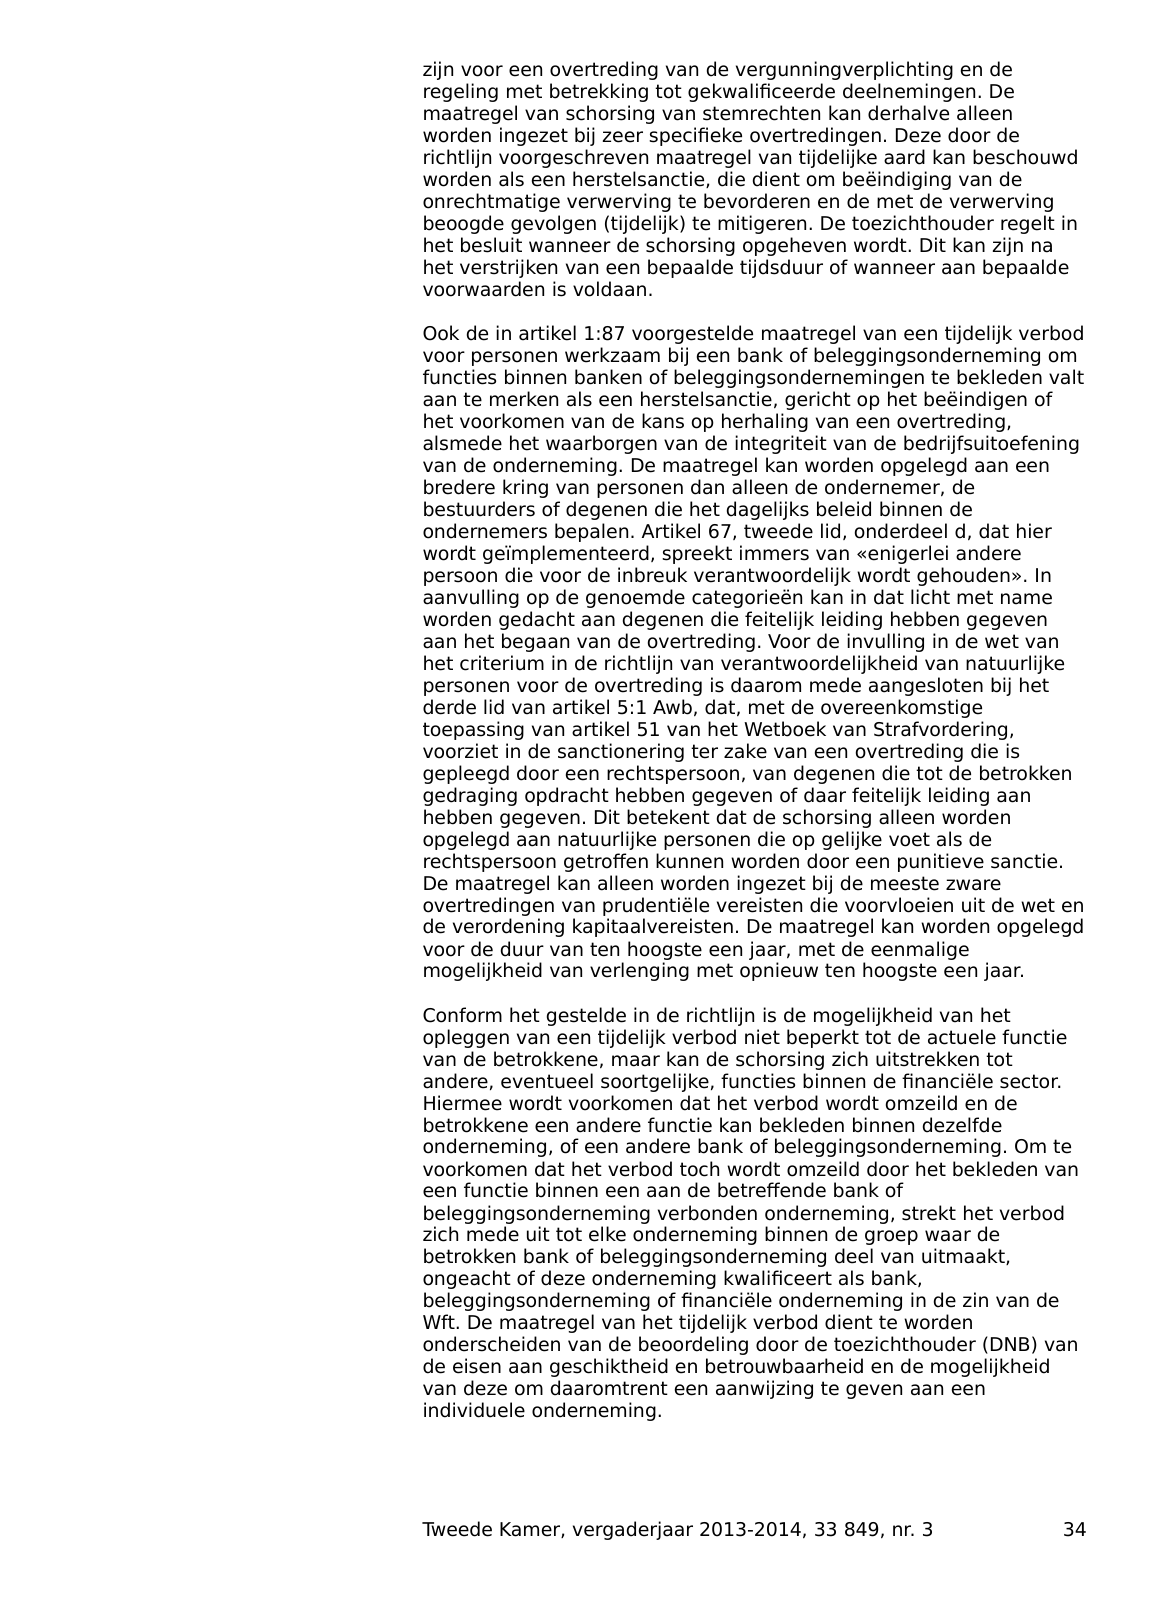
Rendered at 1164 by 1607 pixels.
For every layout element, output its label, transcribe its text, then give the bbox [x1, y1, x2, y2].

text Ook de in artikel 1:87 voorgestelde maatregel van een tijdelijk verbod voor personen werkzaam bij een bank of beleggingsonderneming om functies binnen banken of beleggingsondernemingen te bekleden valt aan te merken als een herstelsanctie, gericht op het beëindigen of het voorkomen van de kans op herhaling van een overtreding, alsmede het waarborgen van de integriteit van de bedrijfsuitoefening van de onderneming. De maatregel kan worden opgelegd aan een bredere kring van personen dan alleen de ondernemer, de bestuurders of degenen die het dagelijks beleid binnen de ondernemers bepalen. Artikel 67, tweede lid, onderdeel d, dat hier wordt geïmplementeerd, spreekt immers van «enigerlei andere persoon die voor de inbreuk verantwoordelijk wordt gehouden». In aanvulling op de genoemde categorieën kan in dat licht met name worden gedacht aan degenen die feitelijk leiding hebben gegeven aan het begaan van de overtreding. Voor de invulling in de wet van het criterium in de richtlijn van verantwoordelijkheid van natuurlijke personen voor de overtreding is daarom mede aangesloten bij het derde lid van artikel 5:1 Awb, dat, met de overeenkomstige toepassing van artikel 51 van het Wetboek van Strafvordering, voorziet in de sanctionering ter zake van een overtreding die is gepleegd door een rechtspersoon, van degenen die tot de betrokken gedraging opdracht hebben gegeven of daar feitelijk leiding aan hebben gegeven. Dit betekent dat de schorsing alleen worden opgelegd aan natuurlijke personen die op gelijke voet als de rechtspersoon getroffen kunnen worden door een punitieve sanctie. De maatregel kan alleen worden ingezet bij de meeste zware overtredingen van prudentiële vereisten die voorvloeien uit de wet en de verordening kapitaalvereisten. De maatregel kan worden opgelegd voor de duur van ten hoogste een jaar, met de eenmalige mogelijkheid van verlenging met opnieuw ten hoogste een jaar. [422, 323, 1087, 982]
text Conform het gestelde in de richtlijn is de mogelijkheid van het opleggen van een tijdelijk verbod niet beperkt tot de actuele functie van de betrokkene, maar kan de schorsing zich uitstrekken tot andere, eventueel soortgelijke, functies binnen de financiële sector. Hiermee wordt voorkomen dat het verbod wordt omzeild en de betrokkene een andere functie kan bekleden binnen dezelfde onderneming, of een andere bank of beleggingsonderneming. Om te voorkomen dat het verbod toch wordt omzeild door het bekleden van een functie binnen een aan de betreffende bank of beleggingsonderneming verbonden onderneming, strekt het verbod zich mede uit tot elke onderneming binnen de groep waar de betrokken bank of beleggingsonderneming deel van uitmaakt, ongeacht of deze onderneming kwalificeert als bank, beleggingsonderneming of financiële onderneming in de zin van de Wft. De maatregel van het tijdelijk verbod dient te worden onderscheiden van de beoordeling door de toezichthouder (DNB) van de eisen aan geschiktheid en betrouwbaarheid en de mogelijkheid van deze om daaromtrent een aanwijzing te geven aan een individuele onderneming. [422, 1004, 1087, 1422]
text zijn voor een overtreding van de vergunningverplichting en de regeling met betrekking tot gekwalificeerde deelnemingen. De maatregel van schorsing van stemrechten kan derhalve alleen worden ingezet bij zeer specifieke overtredingen. Deze door de richtlijn voorgeschreven maatregel van tijdelijke aard kan beschouwd worden als een herstelsanctie, die dient om beëindiging van de onrechtmatige verwerving te bevorderen en de met de verwerving beoogde gevolgen (tijdelijk) te mitigeren. De toezichthouder regelt in het besluit wanneer de schorsing opgeheven wordt. Dit kan zijn na het verstrijken van een bepaalde tijdsduur of wanneer aan bepaalde voorwaarden is voldaan. [422, 59, 1087, 301]
